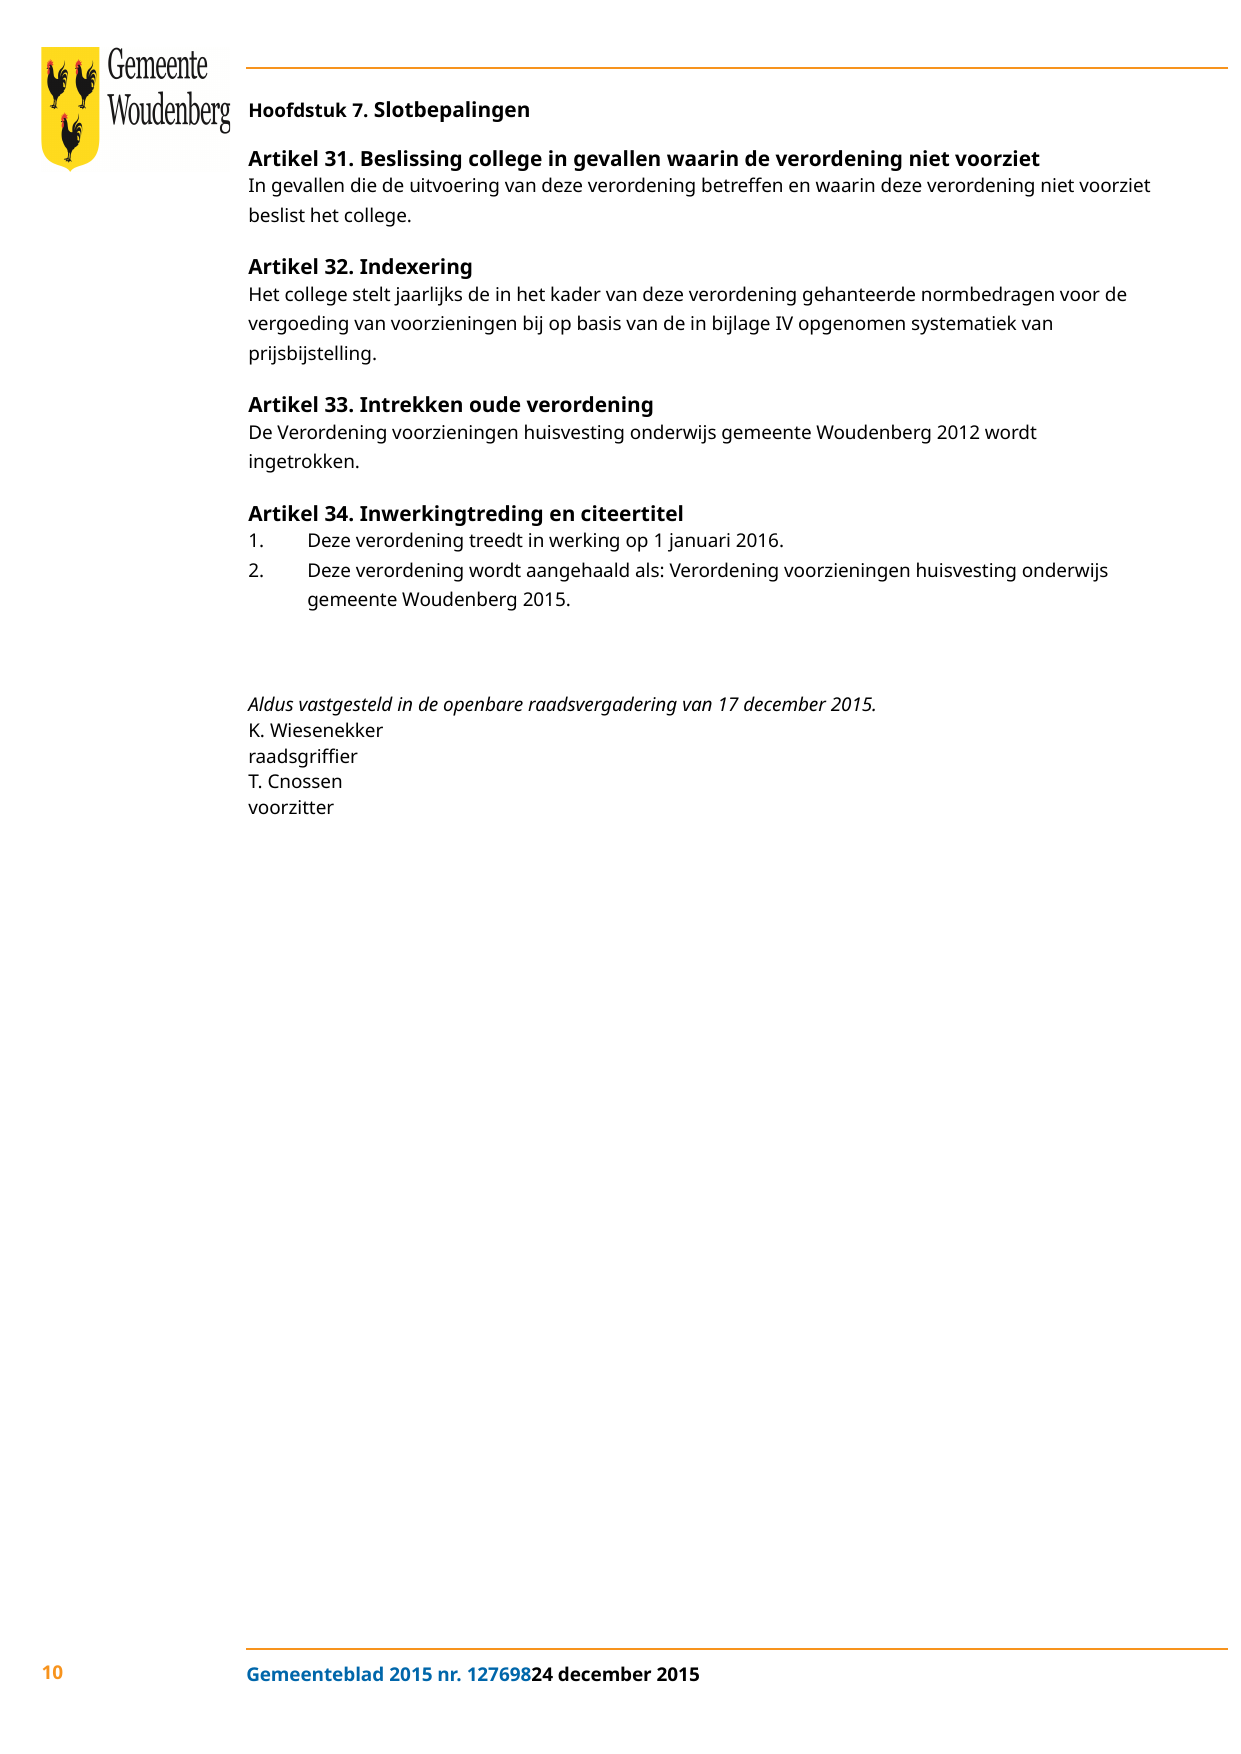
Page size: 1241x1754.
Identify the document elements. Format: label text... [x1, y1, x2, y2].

text Aldus vastgesteld in de openbare raadsvergadering van 17 december 2015. [248, 691, 1152, 717]
text In gevallen die de uitvoering van deze verordening betreffen en waarin deze verordening niet voorziet beslist het college. [248, 172, 1152, 228]
text Artikel 34. Inwerkingtreding en citeertitel [248, 499, 1152, 527]
text Artikel 33. Intrekken oude verordening [248, 391, 1152, 419]
text Het college stelt jaarlijks de in het kader van deze verordening gehanteerde normbedragen voor de vergoeding van voorzieningen bij op basis van de in bijlage IV opgenomen systematiek van prijsbijstelling. [248, 281, 1152, 366]
picture [41, 47, 231, 172]
text K. Wiesenekker [248, 717, 1152, 743]
text Hoofdstuk 7. Slotbepalingen [248, 95, 1152, 123]
text T. Cnossen [248, 768, 1152, 794]
list Deze verordening wordt aangehaald als: Verordening voorzieningen huisvesting onderwijs gemeente Woudenberg 2015. [248, 557, 1152, 612]
text voorzitter [248, 794, 1152, 820]
text Artikel 32. Indexering [248, 252, 1152, 281]
text De Verordening voorzieningen huisvesting onderwijs gemeente Woudenberg 2012 wordt ingetrokken. [248, 419, 1152, 474]
text Artikel 31. Beslissing college in gevallen waarin de verordening niet voorziet [248, 144, 1152, 172]
text raadsgriffier [248, 743, 1152, 768]
list Deze verordening treedt in werking op 1 januari 2016. [248, 527, 1152, 553]
